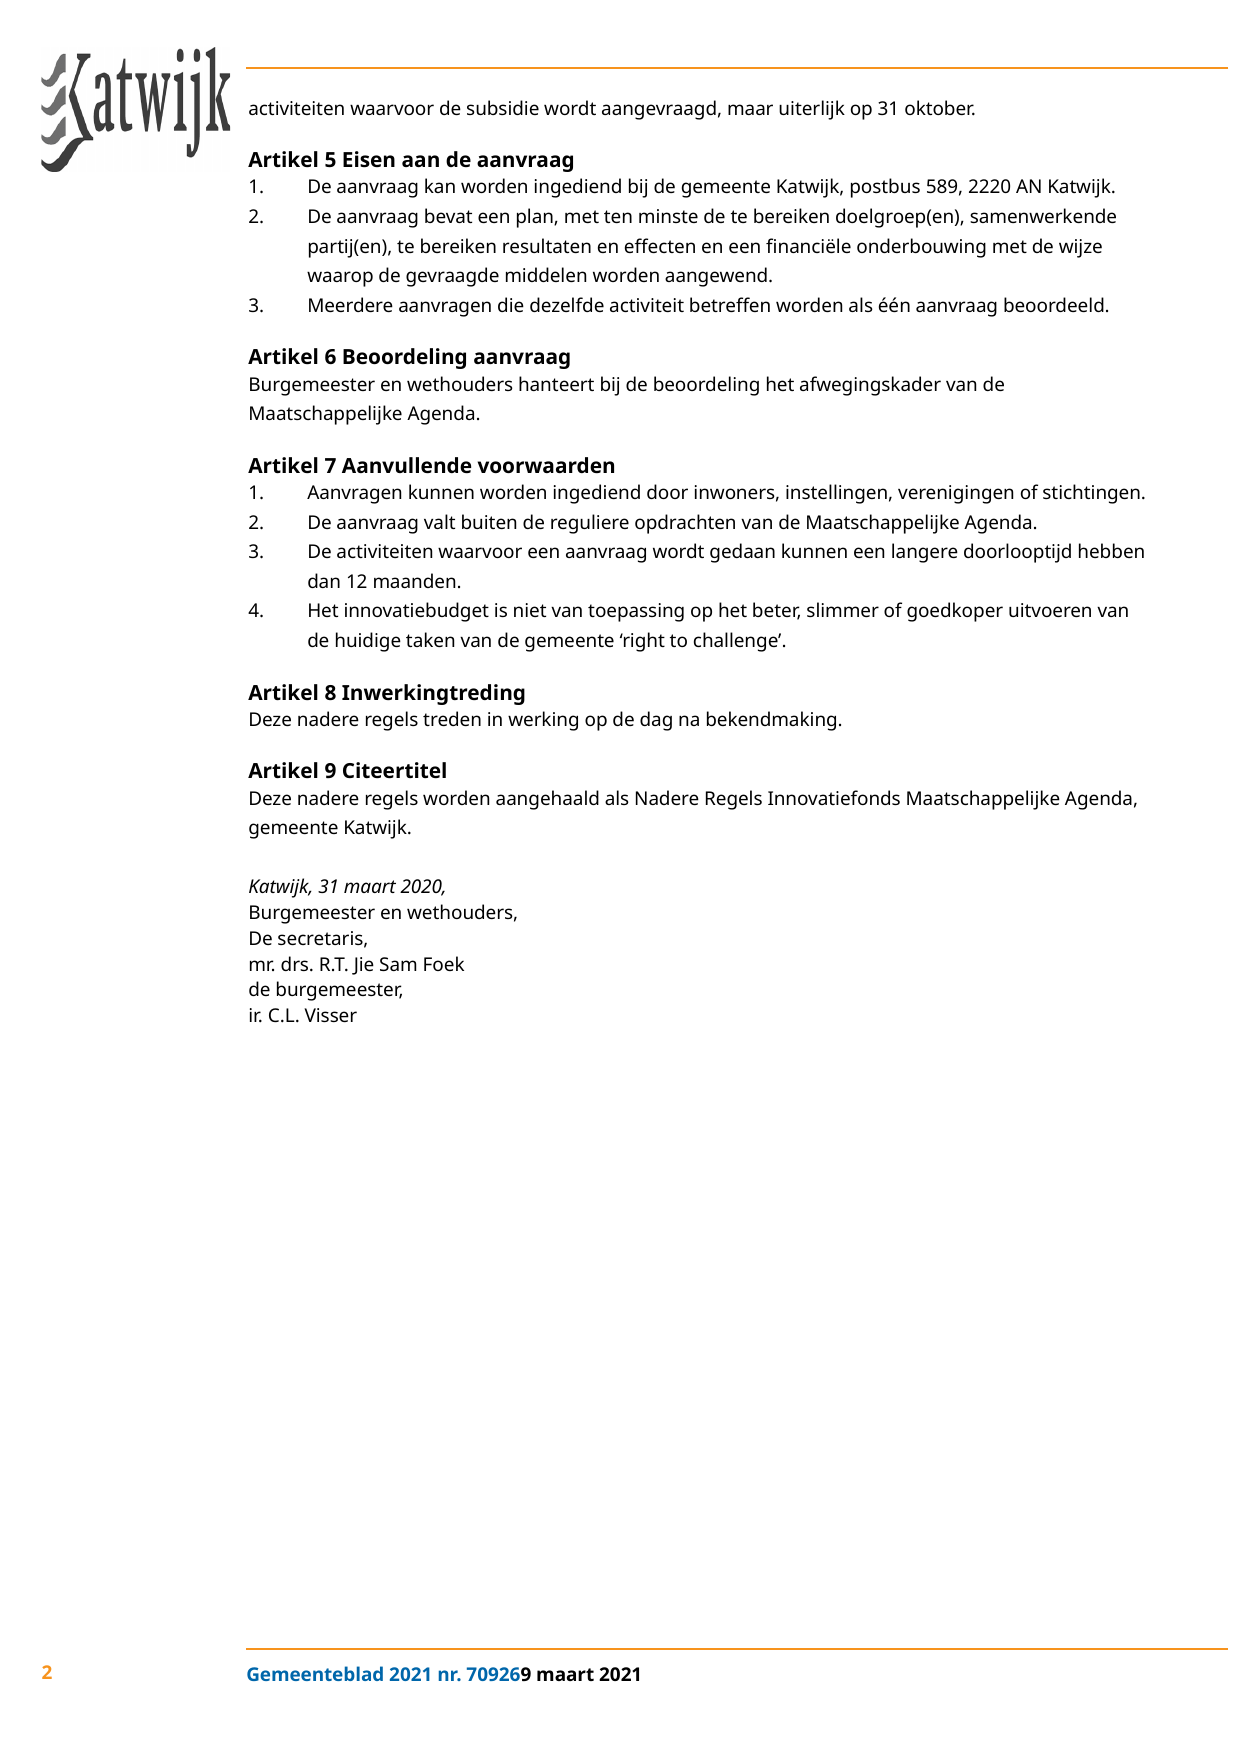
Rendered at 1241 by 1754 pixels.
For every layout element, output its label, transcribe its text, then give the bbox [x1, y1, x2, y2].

text Artikel 9 Citeertitel [248, 756, 1152, 785]
text Artikel 5 Eisen aan de aanvraag [248, 145, 1152, 174]
text activiteiten waarvoor de subsidie wordt aangevraagd, maar uiterlijk op 31 oktober. [248, 95, 1152, 121]
text de burgemeester, [248, 977, 1152, 1002]
picture [41, 47, 231, 172]
text Artikel 6 Beoordeling aanvraag [248, 342, 1152, 371]
list De activiteiten waarvoor een aanvraag wordt gedaan kunnen een langere doorlooptijd hebben dan 12 maanden. [248, 538, 1152, 594]
list De aanvraag valt buiten de reguliere opdrachten van de Maatschappelijke Agenda. [248, 509, 1152, 534]
list Aanvragen kunnen worden ingediend door inwoners, instellingen, verenigingen of stichtingen. [248, 479, 1152, 505]
text Artikel 8 Inwerkingtreding [248, 678, 1152, 706]
text mr. drs. R.T. Jie Sam Foek [248, 951, 1152, 977]
text De secretaris, [248, 925, 1152, 951]
text ir. C.L. Visser [248, 1002, 1152, 1028]
text Deze nadere regels treden in werking op de dag na bekendmaking. [248, 706, 1152, 732]
list Meerdere aanvragen die dezelfde activiteit betreffen worden als één aanvraag beoordeeld. [248, 292, 1152, 318]
list De aanvraag kan worden ingediend bij de gemeente Katwijk, postbus 589, 2220 AN Katwijk. [248, 174, 1152, 199]
text Deze nadere regels worden aangehaald als Nadere Regels Innovatiefonds Maatschappelijke Agenda, gemeente Katwijk. [248, 785, 1152, 840]
text Katwijk, 31 maart 2020, [248, 874, 1152, 899]
list Het innovatiebudget is niet van toepassing op het beter, slimmer of goedkoper uitvoeren van de huidige taken van de gemeente ‘right to challenge’. [248, 598, 1152, 653]
text Artikel 7 Aanvullende voorwaarden [248, 451, 1152, 479]
text Burgemeester en wethouders, [248, 899, 1152, 925]
text Burgemeester en wethouders hanteert bij de beoordeling het afwegingskader van de Maatschappelijke Agenda. [248, 371, 1152, 426]
list De aanvraag bevat een plan, met ten minste de te bereiken doelgroep(en), samenwerkende partij(en), te bereiken resultaten en effecten en een financiële onderbouwing met de wijze waarop de gevraagde middelen worden aangewend. [248, 203, 1152, 288]
